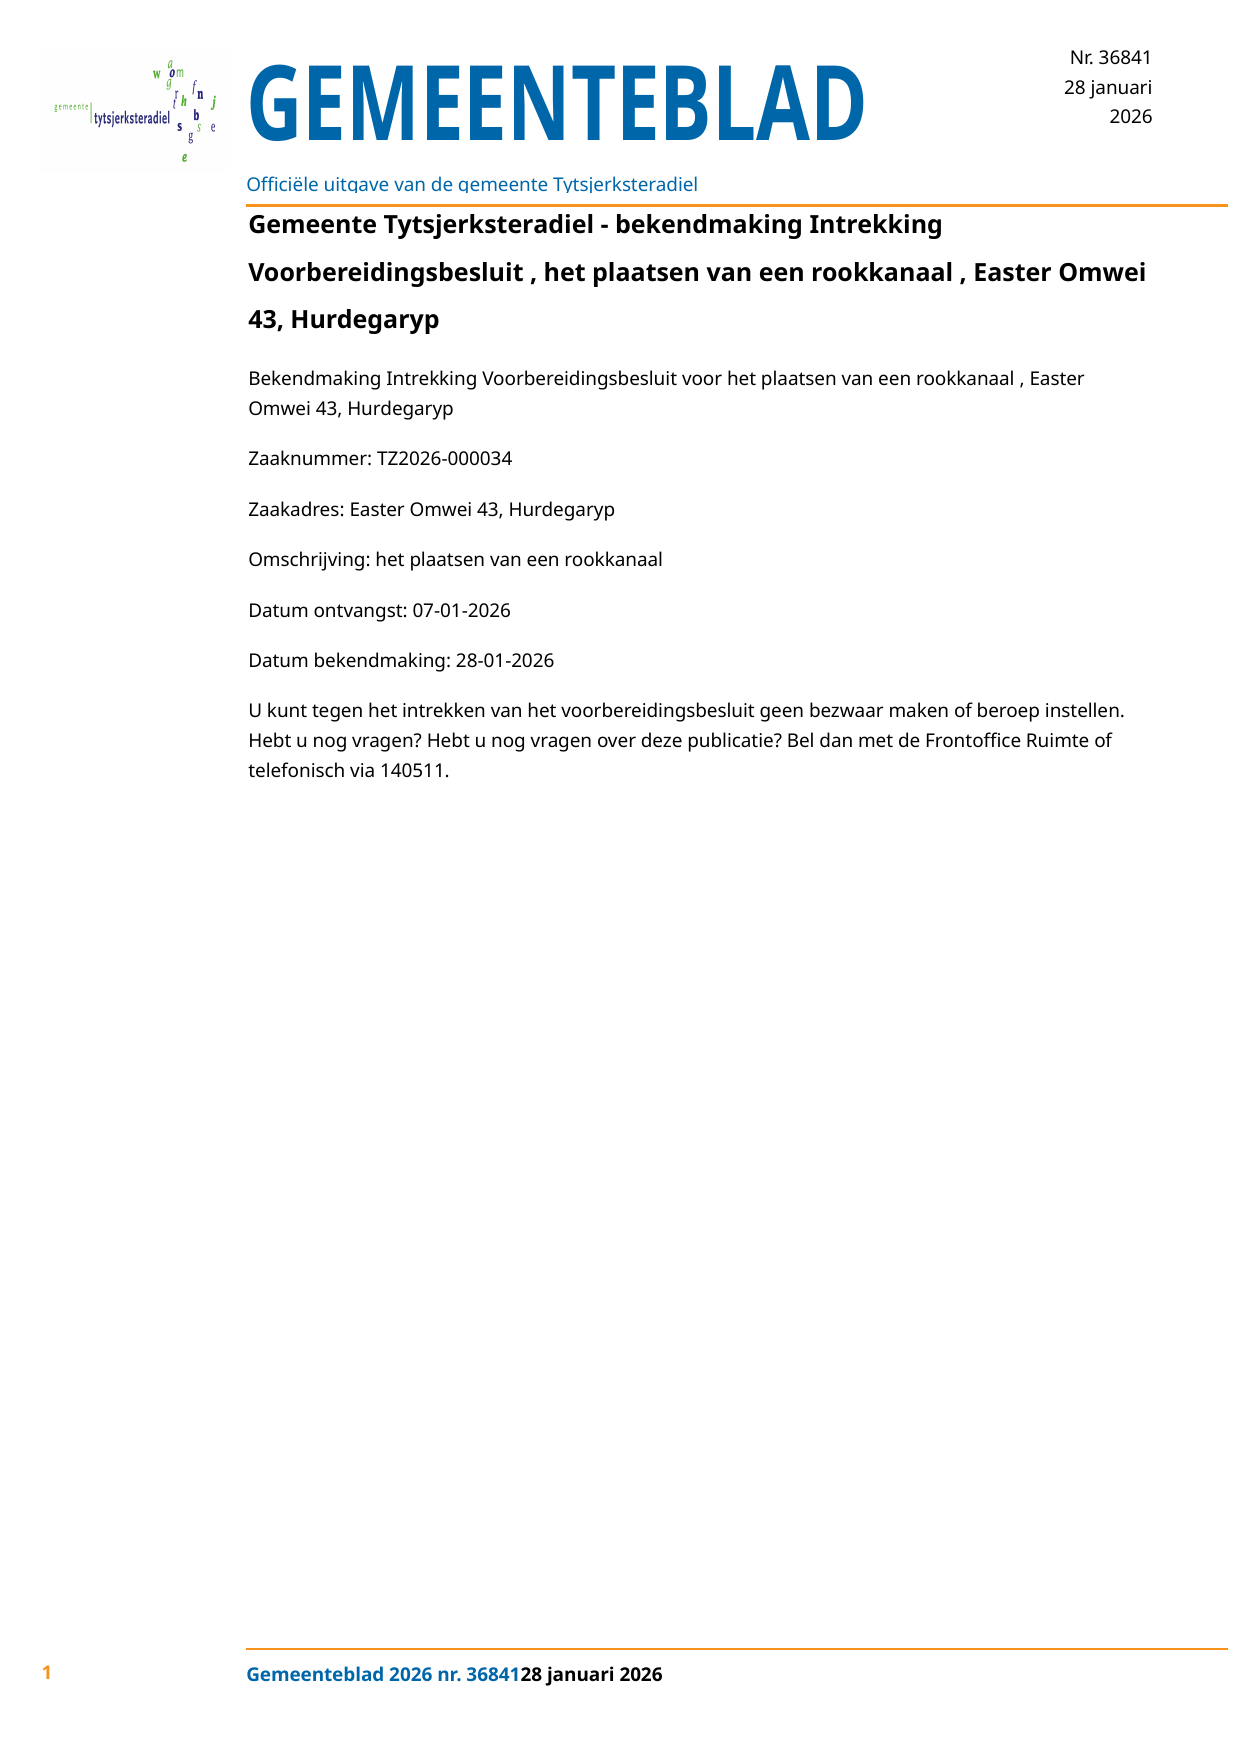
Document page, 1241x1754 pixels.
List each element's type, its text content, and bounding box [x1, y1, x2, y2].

text Zaakadres: Easter Omwei 43, Hurdegaryp [248, 496, 1152, 522]
text U kunt tegen het intrekken van het voorbereidingsbesluit geen bezwaar maken of beroep instellen. Hebt u nog vragen? Hebt u nog vragen over deze publicatie? Bel dan met de Frontoffice Ruimte of telefonisch via 140511. [248, 698, 1152, 782]
text Gemeente Tytsjerksteradiel - bekendmaking Intrekking Voorbereidingsbesluit , het plaatsen van een rookkanaal , Easter Omwei 43, Hurdegaryp [248, 207, 1152, 336]
picture [41, 47, 231, 172]
text Zaaknummer: TZ2026-000034 [248, 446, 1152, 471]
text Datum bekendmaking: 28-01-2026 [248, 647, 1152, 673]
text Bekendmaking Intrekking Voorbereidingsbesluit voor het plaatsen van een rookkanaal , Easter Omwei 43, Hurdegaryp [248, 366, 1152, 421]
text Datum ontvangst: 07-01-2026 [248, 597, 1152, 622]
text Omschrijving: het plaatsen van een rookkanaal [248, 546, 1152, 572]
